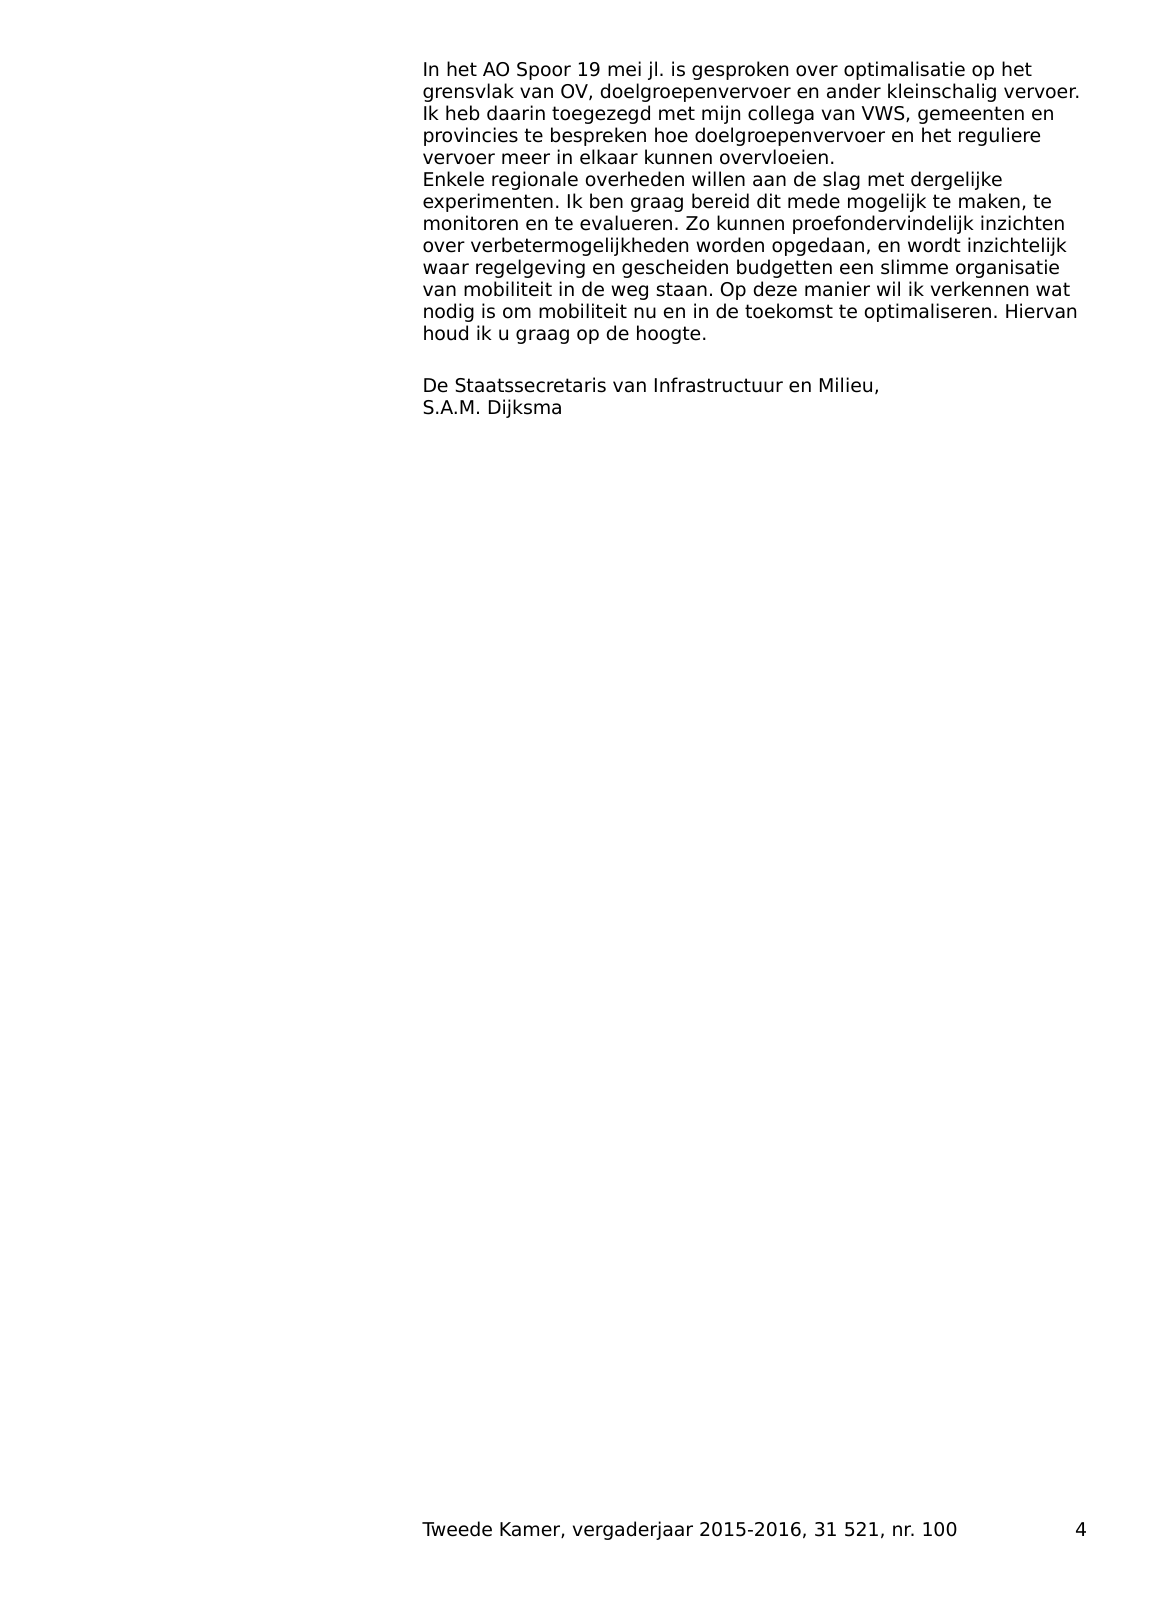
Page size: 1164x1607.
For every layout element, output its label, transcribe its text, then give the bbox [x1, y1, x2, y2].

text Enkele regionale overheden willen aan de slag met dergelijke experimenten. Ik ben graag bereid dit mede mogelijk te maken, te monitoren en te evalueren. Zo kunnen proefondervindelijk inzichten over verbetermogelijkheden worden opgedaan, en wordt inzichtelijk waar regelgeving en gescheiden budgetten een slimme organisatie van mobiliteit in de weg staan. Op deze manier wil ik verkennen wat nodig is om mobiliteit nu en in de toekomst te optimaliseren. Hiervan houd ik u graag op de hoogte. [422, 169, 1087, 345]
text De Staatssecretaris van Infrastructuur en Milieu, S.A.M. Dijksma [422, 375, 1087, 419]
text In het AO Spoor 19 mei jl. is gesproken over optimalisatie op het grensvlak van OV, doelgroepenvervoer en ander kleinschalig vervoer. Ik heb daarin toegezegd met mijn collega van VWS, gemeenten en provincies te bespreken hoe doelgroepenvervoer en het reguliere vervoer meer in elkaar kunnen overvloeien. [422, 59, 1087, 169]
